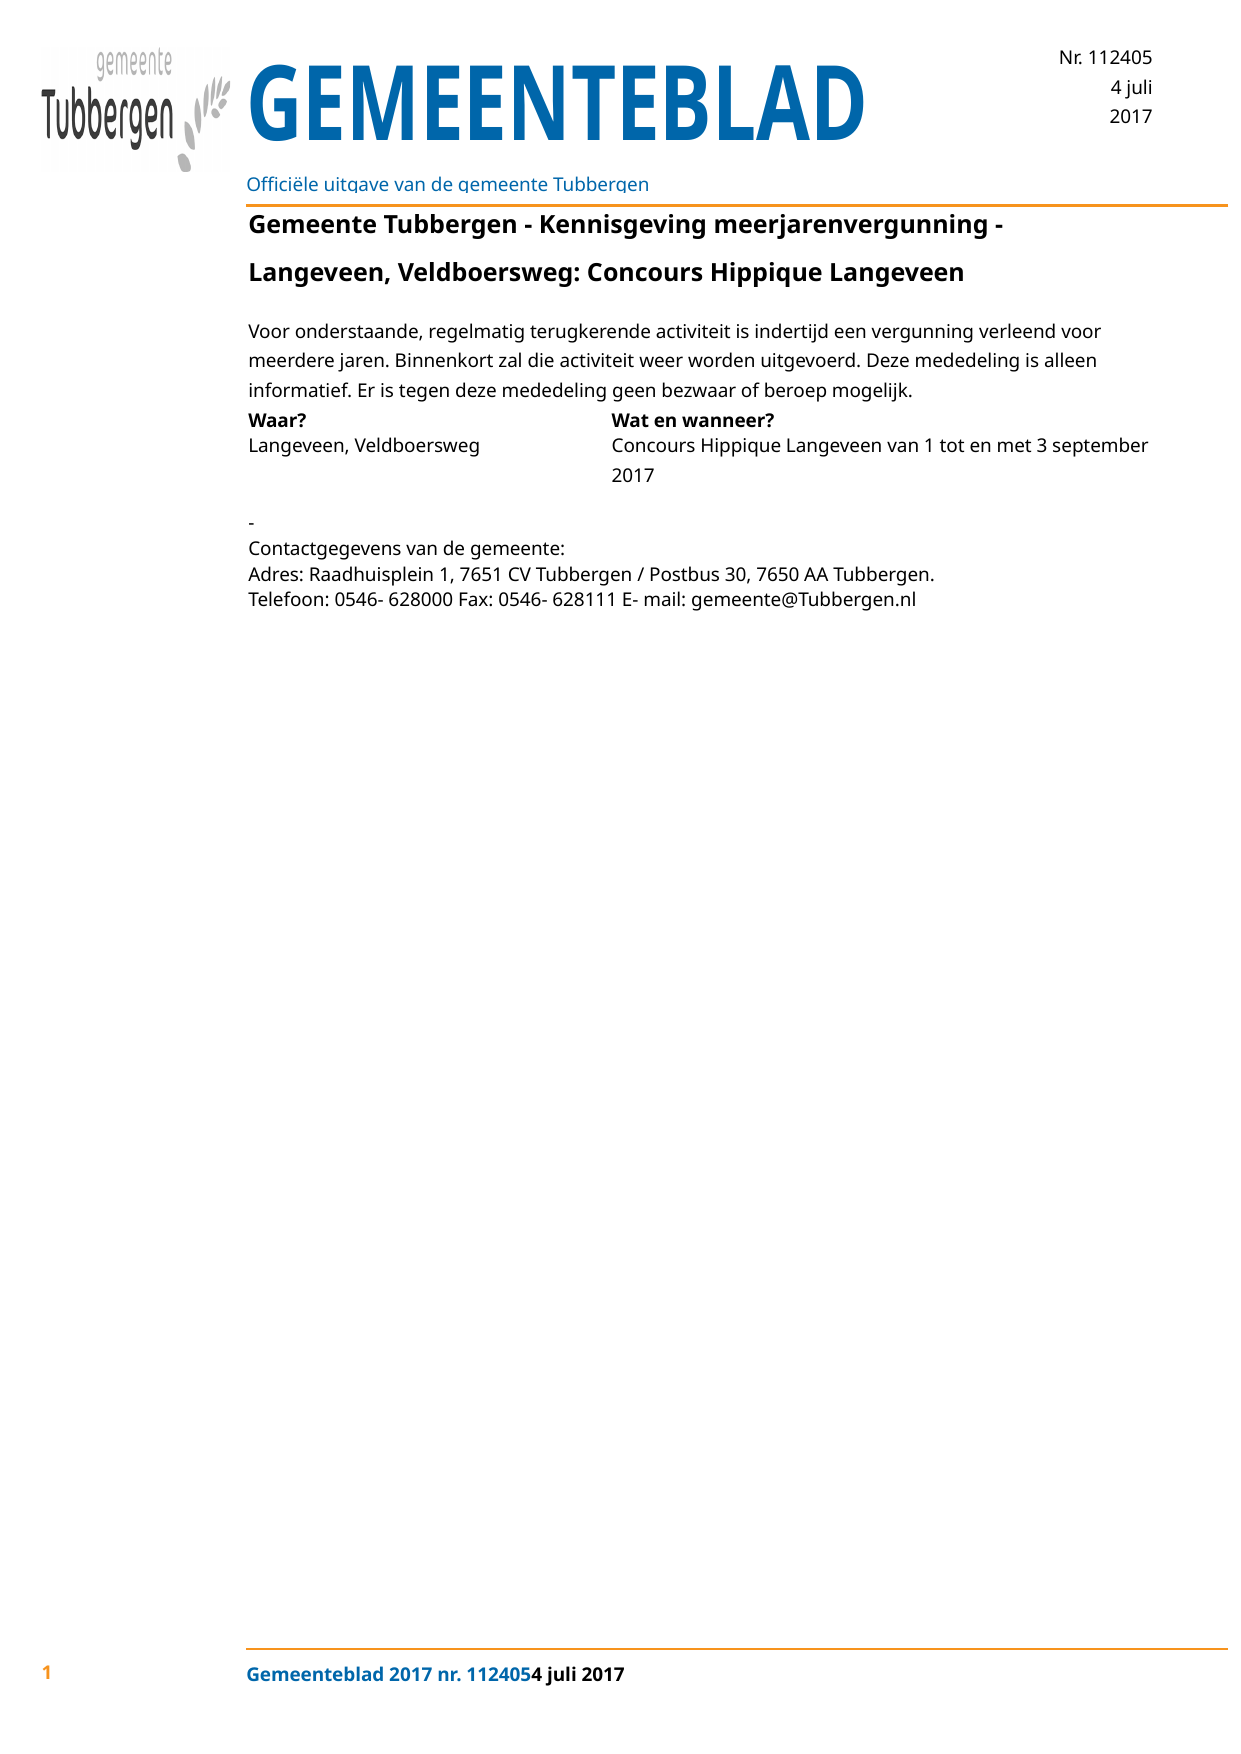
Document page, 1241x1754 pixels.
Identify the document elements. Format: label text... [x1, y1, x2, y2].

picture [41, 47, 231, 172]
text Adres: Raadhuisplein 1, 7651 CV Tubbergen / Postbus 30, 7650 AA Tubbergen. [248, 561, 1152, 586]
text - [248, 509, 1152, 535]
text Voor onderstaande, regelmatig terugkerende activiteit is indertijd een vergunning verleend voor meerdere jaren. Binnenkort zal die activiteit weer worden uitgevoerd. Deze mededeling is alleen informatief. Er is tegen deze mededeling geen bezwaar of beroep mogelijk. [248, 318, 1152, 403]
text Telefoon: 0546- 628000 Fax: 0546- 628111 E- mail: gemeente@Tubbergen.nl [248, 586, 1152, 612]
table_cell Concours Hippique Langeveen van 1 tot en met 3 september 2017 [611, 433, 1152, 488]
table_cell Langeveen, Veldboersweg [248, 433, 611, 488]
table_header Wat en wanneer? [611, 407, 1152, 432]
text Contactgegevens van de gemeente: [248, 535, 1152, 561]
text Gemeente Tubbergen - Kennisgeving meerjarenvergunning - Langeveen, Veldboersweg: Concours Hippique Langeveen [248, 207, 1152, 288]
table_header Waar? [248, 407, 611, 432]
